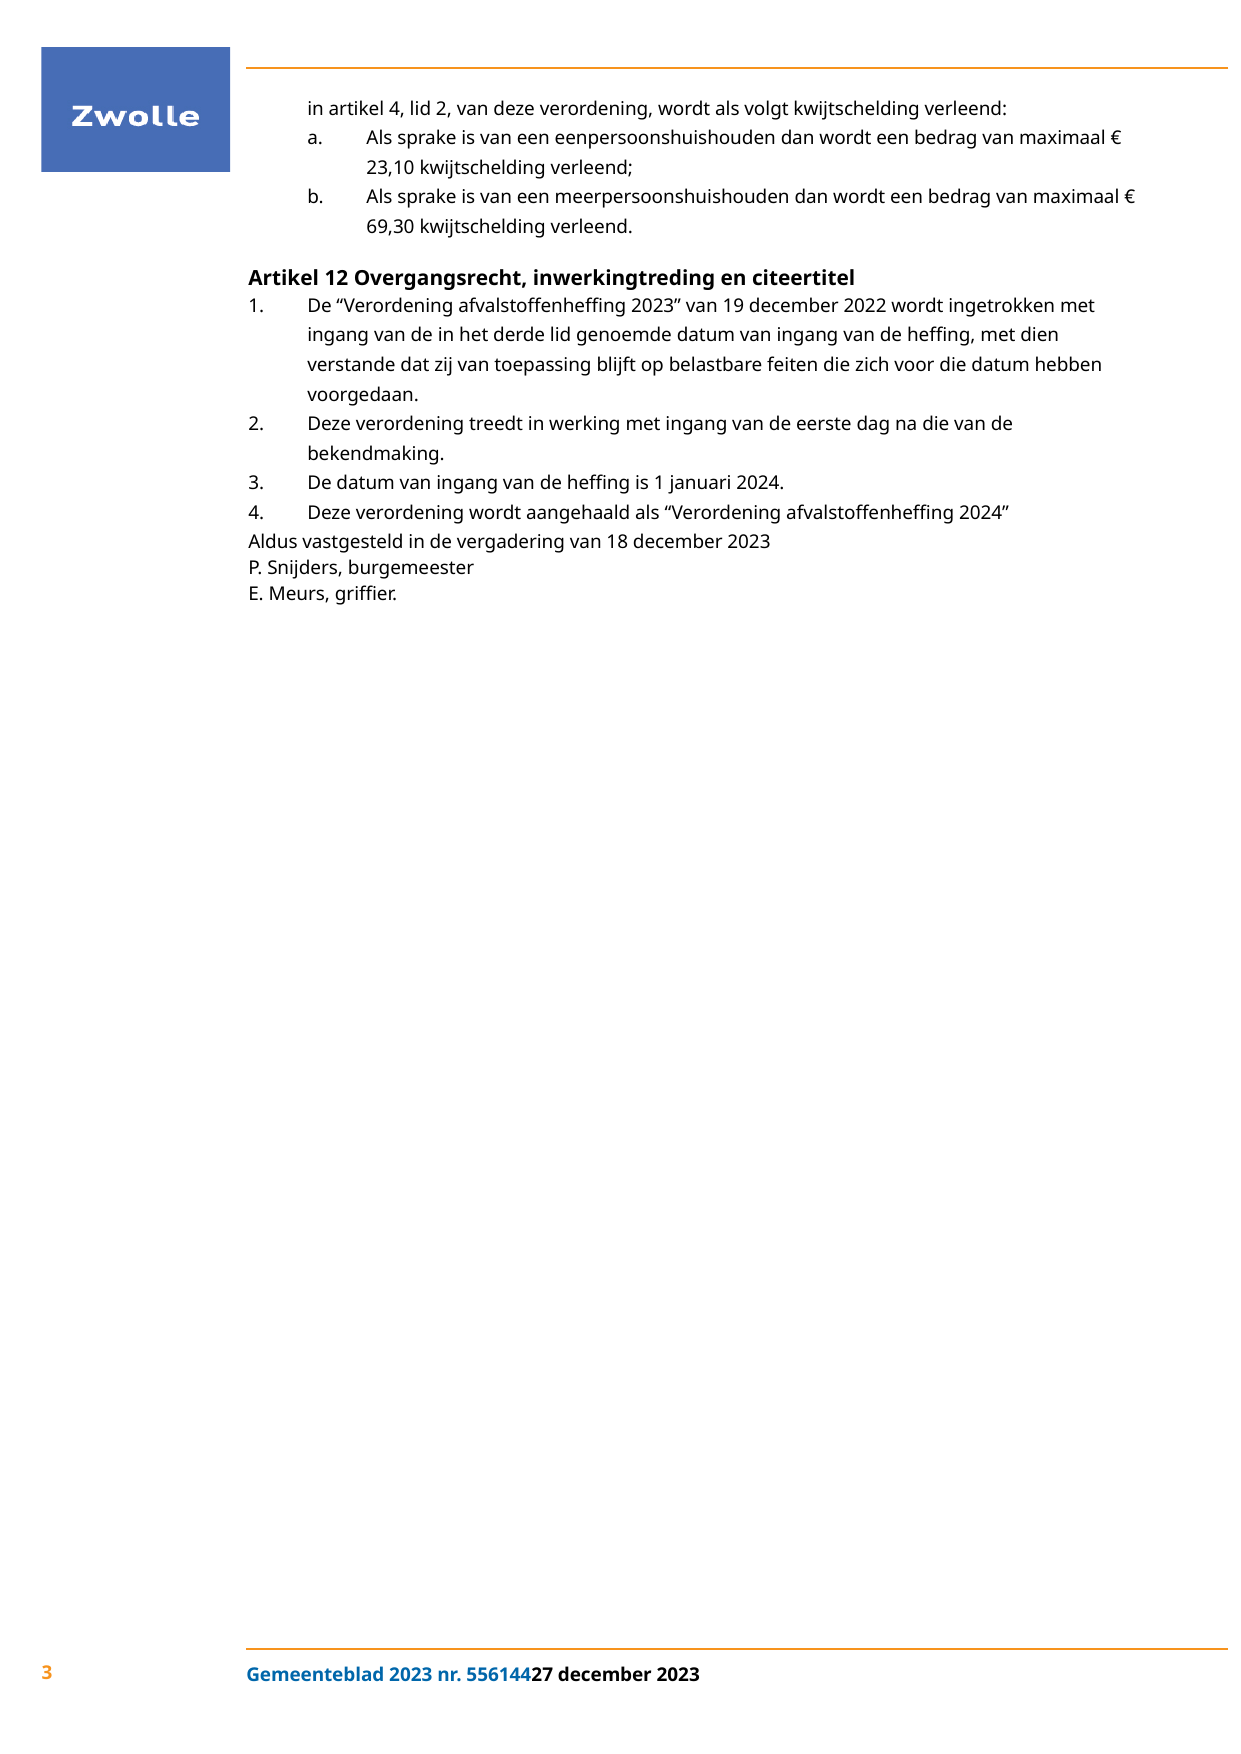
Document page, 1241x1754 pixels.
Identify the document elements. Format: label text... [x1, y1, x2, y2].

text Aldus vastgesteld in de vergadering van 18 december 2023 [248, 529, 1152, 554]
text Artikel 12 Overgangsrecht, inwerkingtreding en citeertitel [248, 263, 1152, 292]
list De “Verordening afvalstoffenheffing 2023” van 19 december 2022 wordt ingetrokken met ingang van de in het derde lid genoemde datum van ingang van de heffing, met dien verstande dat zij van toepassing blijft op belastbare feiten die zich voor die datum hebben voorgedaan. [248, 292, 1152, 406]
text E. Meurs, griffier. [248, 580, 1152, 606]
list De datum van ingang van de heffing is 1 januari 2024. [248, 469, 1152, 495]
list Als sprake is van een meerpersoonshuishouden dan wordt een bedrag van maximaal € 69,30 kwijtschelding verleend. [307, 183, 1152, 239]
text P. Snijders, burgemeester [248, 554, 1152, 580]
list Deze verordening wordt aangehaald als “Verordening afvalstoffenheffing 2024” [248, 499, 1152, 525]
list in artikel 4, lid 2, van deze verordening, wordt als volgt kwijtschelding verleend: [248, 95, 1152, 121]
list Deze verordening treedt in werking met ingang van de eerste dag na die van de bekendmaking. [248, 410, 1152, 466]
list Als sprake is van een eenpersoonshuishouden dan wordt een bedrag van maximaal € 23,10 kwijtschelding verleend; [307, 124, 1152, 180]
picture [41, 47, 231, 172]
